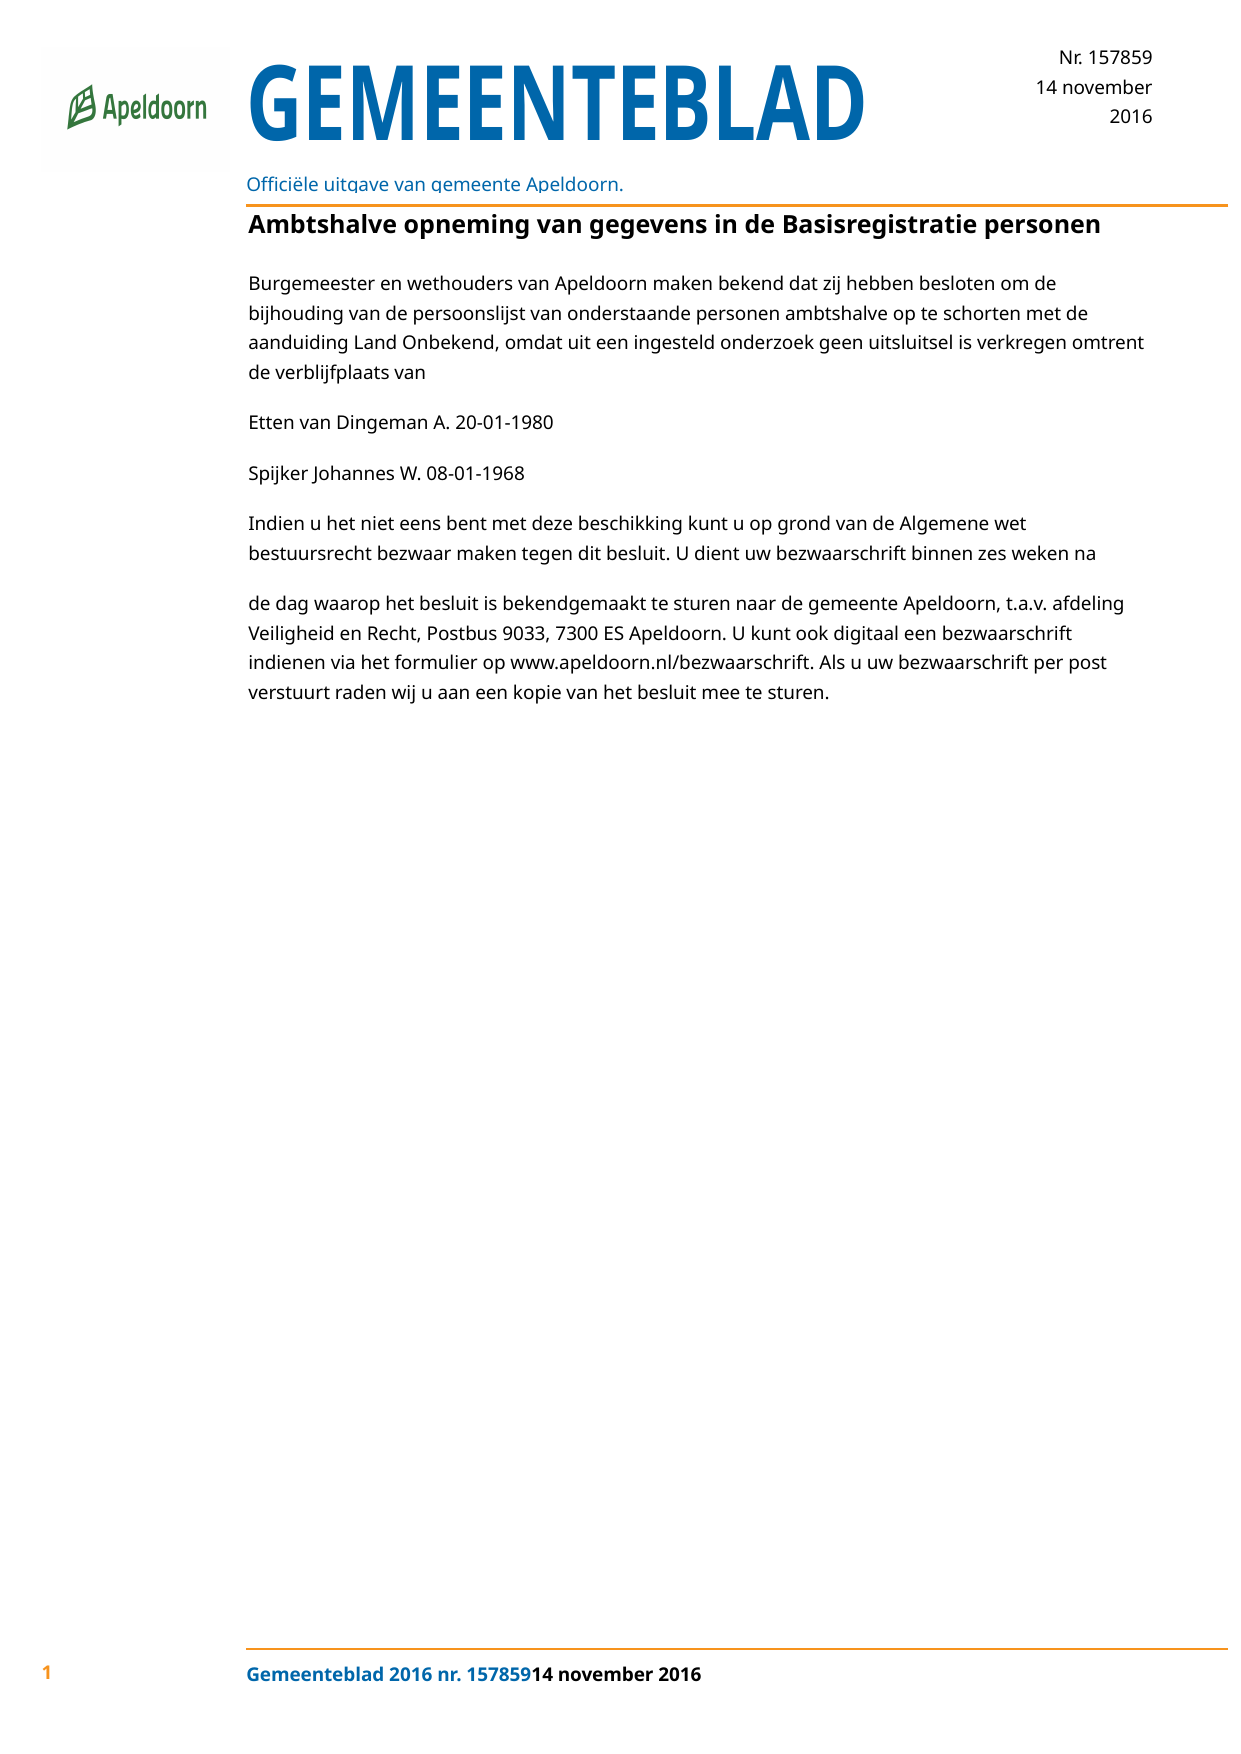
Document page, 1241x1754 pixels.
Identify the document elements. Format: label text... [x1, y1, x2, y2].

picture [41, 47, 231, 172]
text Etten van Dingeman A. 20-01-1980 [248, 409, 1152, 435]
text Indien u het niet eens bent met deze beschikking kunt u op grond van de Algemene wet bestuursrecht bezwaar maken tegen dit besluit. U dient uw bezwaarschrift binnen zes weken na [248, 510, 1152, 566]
text Burgemeester en wethouders van Apeldoorn maken bekend dat zij hebben besloten om de bijhouding van de persoonslijst van onderstaande personen ambtshalve op te schorten met de aanduiding Land Onbekend, omdat uit een ingesteld onderzoek geen uitsluitsel is verkregen omtrent de verblijfplaats van [248, 270, 1152, 385]
text Spijker Johannes W. 08-01-1968 [248, 460, 1152, 486]
text Ambtshalve opneming van gegevens in de Basisregistratie personen [248, 207, 1152, 241]
text de dag waarop het besluit is bekendgemaakt te sturen naar de gemeente Apeldoorn, t.a.v. afdeling Veiligheid en Recht, Postbus 9033, 7300 ES Apeldoorn. U kunt ook digitaal een bezwaarschrift indienen via het formulier op www.apeldoorn.nl/bezwaarschrift. Als u uw bezwaarschrift per post verstuurt raden wij u aan een kopie van het besluit mee te sturen. [248, 590, 1152, 705]
